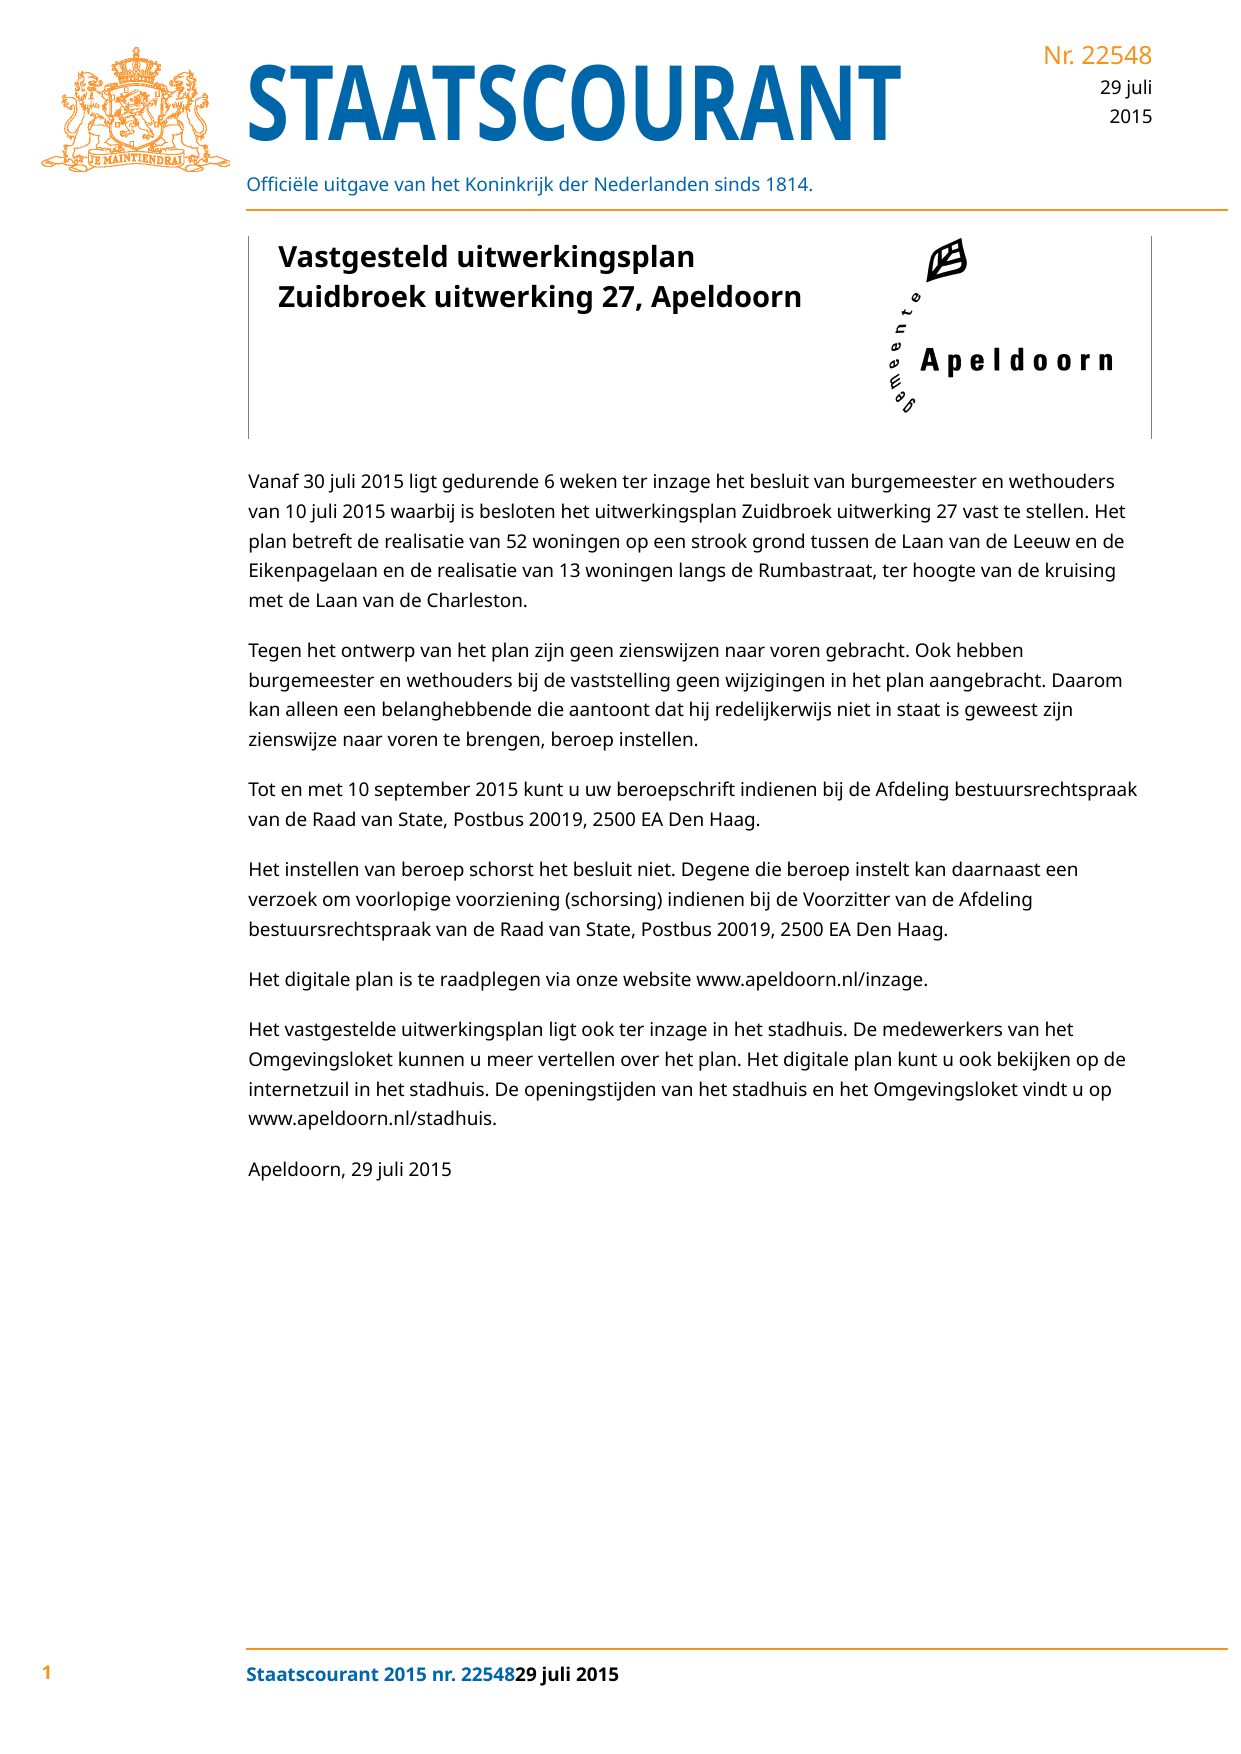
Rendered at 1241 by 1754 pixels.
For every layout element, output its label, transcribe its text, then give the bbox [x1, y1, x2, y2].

table_header [850, 236, 888, 413]
text Vanaf 30 juli 2015 ligt gedurende 6 weken ter inzage het besluit van burgemeester en wethouders van 10 juli 2015 waarbij is besloten het uitwerkingsplan Zuidbroek uitwerking 27 vast te stellen. Het plan betreft de realisatie van 52 woningen op een strook grond tussen de Laan van de Leeuw en de Eikenpagelaan en de realisatie van 13 woningen langs de Rumbastraat, ter hoogte van de kruising met de Laan van de Charleston. [248, 469, 1152, 613]
table_header Vastgesteld uitwerkingsplan Zuidbroek uitwerking 27, Apeldoorn [249, 236, 850, 439]
table_header [1113, 236, 1151, 413]
table_header [850, 414, 1151, 439]
text Het instellen van beroep schorst het besluit niet. Degene die beroep instelt kan daarnaast een verzoek om voorlopige voorziening (schorsing) indienen bij de Voorzitter van de Afdeling bestuursrechtspraak van de Raad van State, Postbus 20019, 2500 EA Den Haag. [248, 857, 1152, 941]
text Apeldoorn, 29 juli 2015 [248, 1156, 1152, 1181]
picture [41, 47, 231, 172]
text Tegen het ontwerp van het plan zijn geen zienswijzen naar voren gebracht. Ook hebben burgemeester en wethouders bij de vaststelling geen wijzigingen in het plan aangebracht. Daarom kan alleen een belanghebbende die aantoont dat hij redelijkerwijs niet in staat is geweest zijn zienswijze naar voren te brengen, beroep instellen. [248, 637, 1152, 752]
text Het digitale plan is te raadplegen via onze website www.apeldoorn.nl/inzage. [248, 966, 1152, 992]
picture [888, 236, 1113, 414]
text Tot en met 10 september 2015 kunt u uw beroepschrift indienen bij de Afdeling bestuursrechtspraak van de Raad van State, Postbus 20019, 2500 EA Den Haag. [248, 777, 1152, 832]
text Het vastgestelde uitwerkingsplan ligt ook ter inzage in het stadhuis. De medewerkers van het Omgevingsloket kunnen u meer vertellen over het plan. Het digitale plan kunt u ook bekijken op de internetzuil in het stadhuis. De openingstijden van het stadhuis en het Omgevingsloket vindt u op www.apeldoorn.nl/stadhuis. [248, 1017, 1152, 1131]
